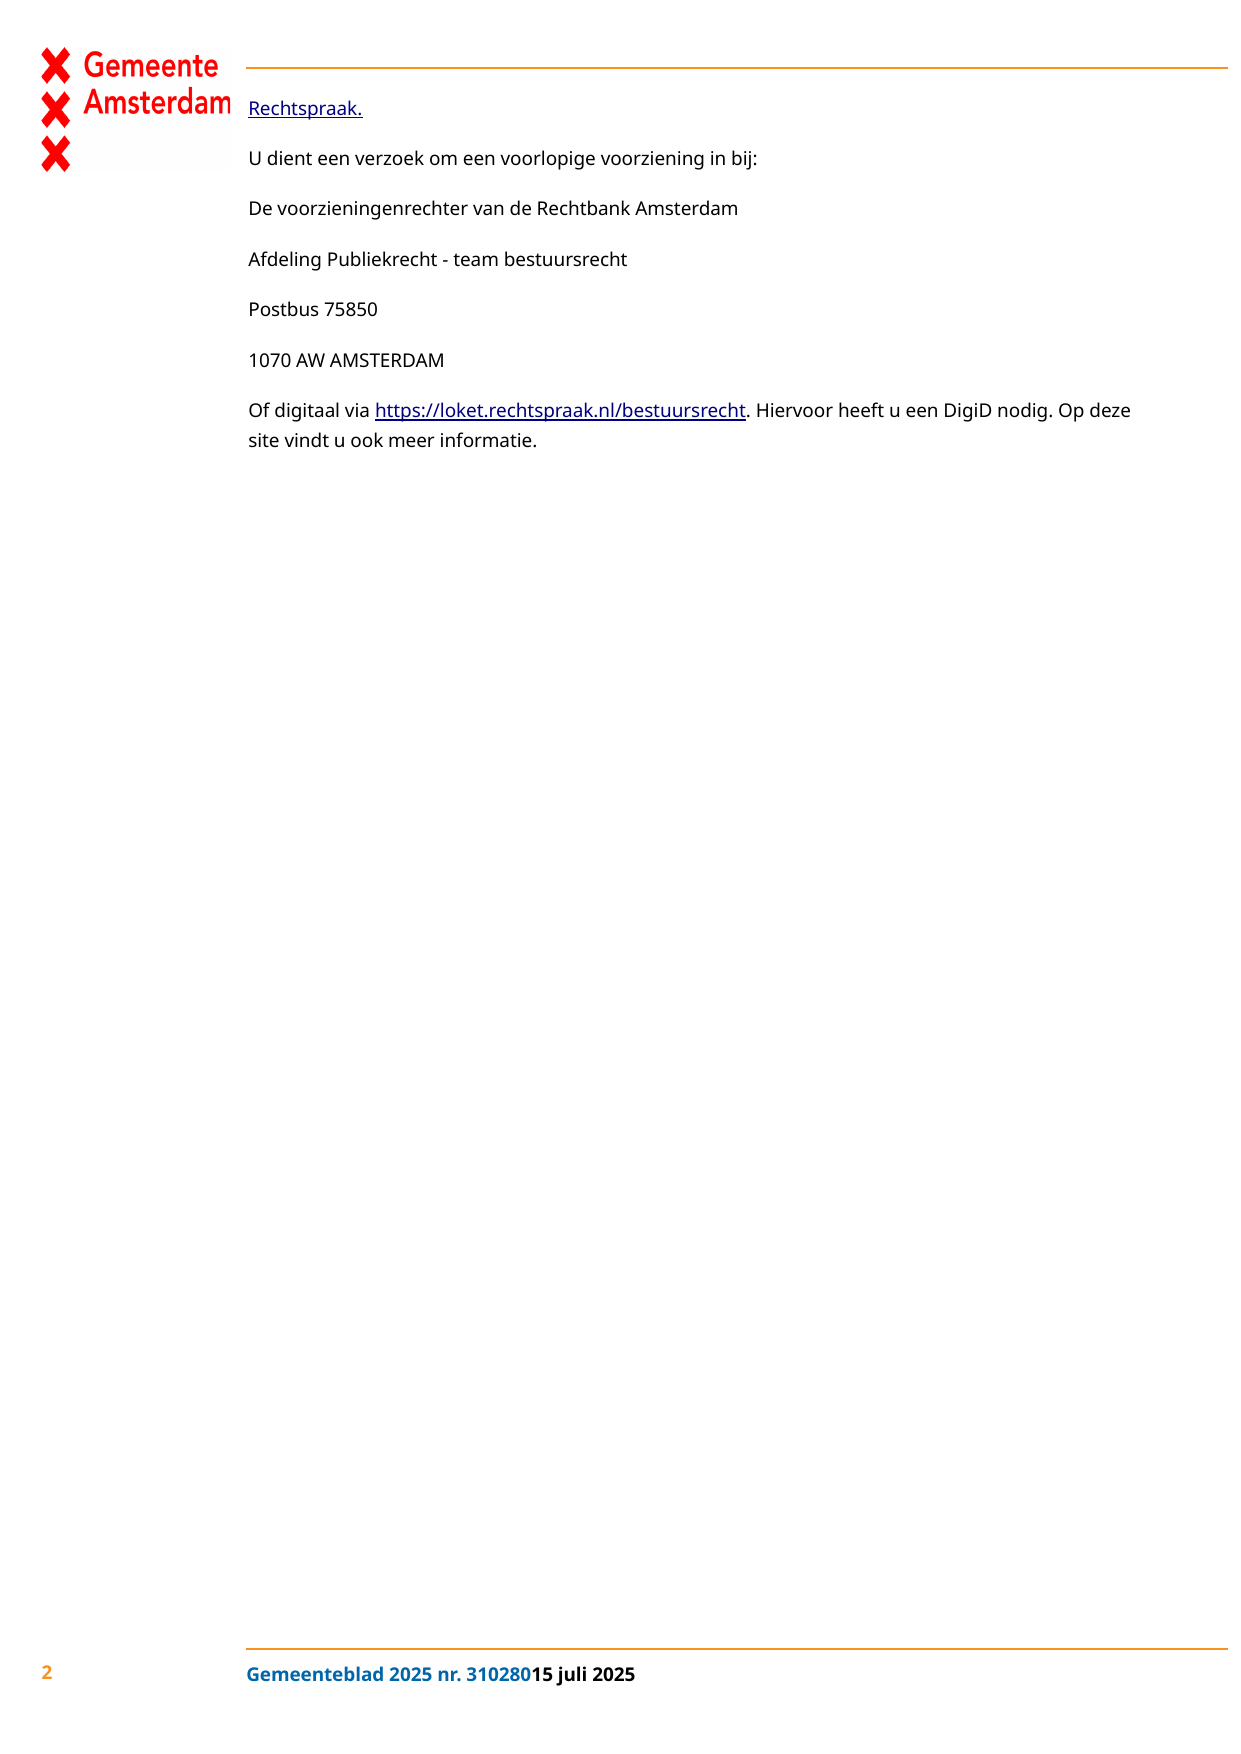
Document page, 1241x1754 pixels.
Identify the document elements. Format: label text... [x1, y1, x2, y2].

text Rechtspraak. [248, 95, 1152, 121]
text Postbus 75850 [248, 296, 1152, 322]
text Afdeling Publiekrecht - team bestuursrecht [248, 246, 1152, 272]
text De voorzieningenrechter van de Rechtbank Amsterdam [248, 196, 1152, 221]
text Of digitaal via https://loket.rechtspraak.nl/bestuursrecht. Hiervoor heeft u een DigiD nodig. Op deze site vindt u ook meer informatie. [248, 397, 1152, 453]
picture [41, 47, 231, 172]
text U dient een verzoek om een voorlopige voorziening in bij: [248, 145, 1152, 171]
text 1070 AW AMSTERDAM [248, 347, 1152, 373]
